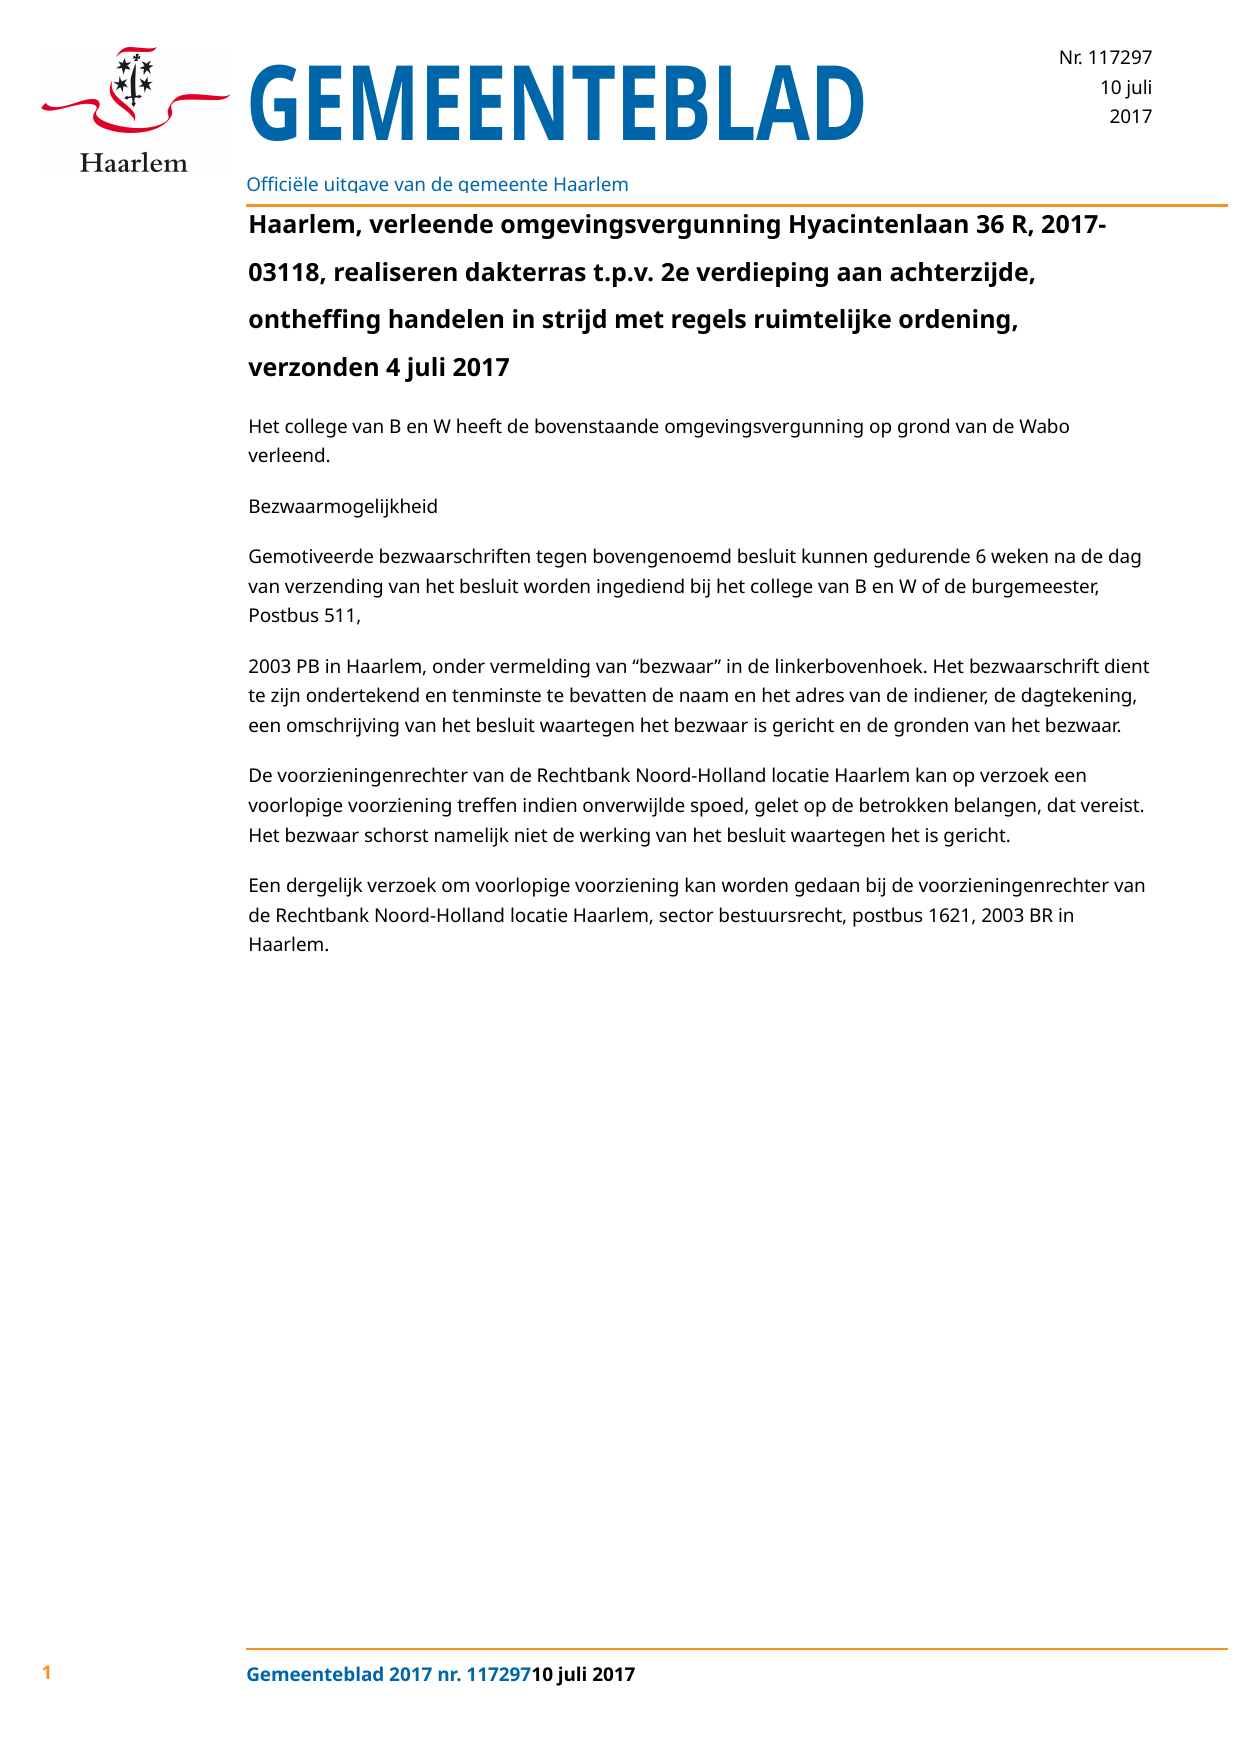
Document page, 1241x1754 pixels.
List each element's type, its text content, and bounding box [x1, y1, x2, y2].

text De voorzieningenrechter van de Rechtbank Noord-Holland locatie Haarlem kan op verzoek een voorlopige voorziening treffen indien onverwijlde spoed, gelet op de betrokken belangen, dat vereist. Het bezwaar schorst namelijk niet de werking van het besluit waartegen het is gericht. [248, 763, 1152, 848]
text Een dergelijk verzoek om voorlopige voorziening kan worden gedaan bij de voorzieningenrechter van de Rechtbank Noord-Holland locatie Haarlem, sector bestuursrecht, postbus 1621, 2003 BR in Haarlem. [248, 872, 1152, 957]
text Haarlem, verleende omgevingsvergunning Hyacintenlaan 36 R, 2017-03118, realiseren dakterras t.p.v. 2e verdieping aan achterzijde, ontheffing handelen in strijd met regels ruimtelijke ordening, verzonden 4 juli 2017 [248, 207, 1152, 384]
text Bezwaarmogelijkheid [248, 493, 1152, 519]
text 2003 PB in Haarlem, onder vermelding van “bezwaar” in de linkerbovenhoek. Het bezwaarschrift dient te zijn ondertekend en tenminste te bevatten de naam en het adres van de indiener, de dagtekening, een omschrijving van het besluit waartegen het bezwaar is gericht en de gronden van het bezwaar. [248, 653, 1152, 738]
text Gemotiveerde bezwaarschriften tegen bovengenoemd besluit kunnen gedurende 6 weken na de dag van verzending van het besluit worden ingediend bij het college van B en W of de burgemeester, Postbus 511, [248, 543, 1152, 628]
picture [41, 47, 231, 172]
text Het college van B en W heeft de bovenstaande omgevingsvergunning op grond van de Wabo verleend. [248, 413, 1152, 468]
